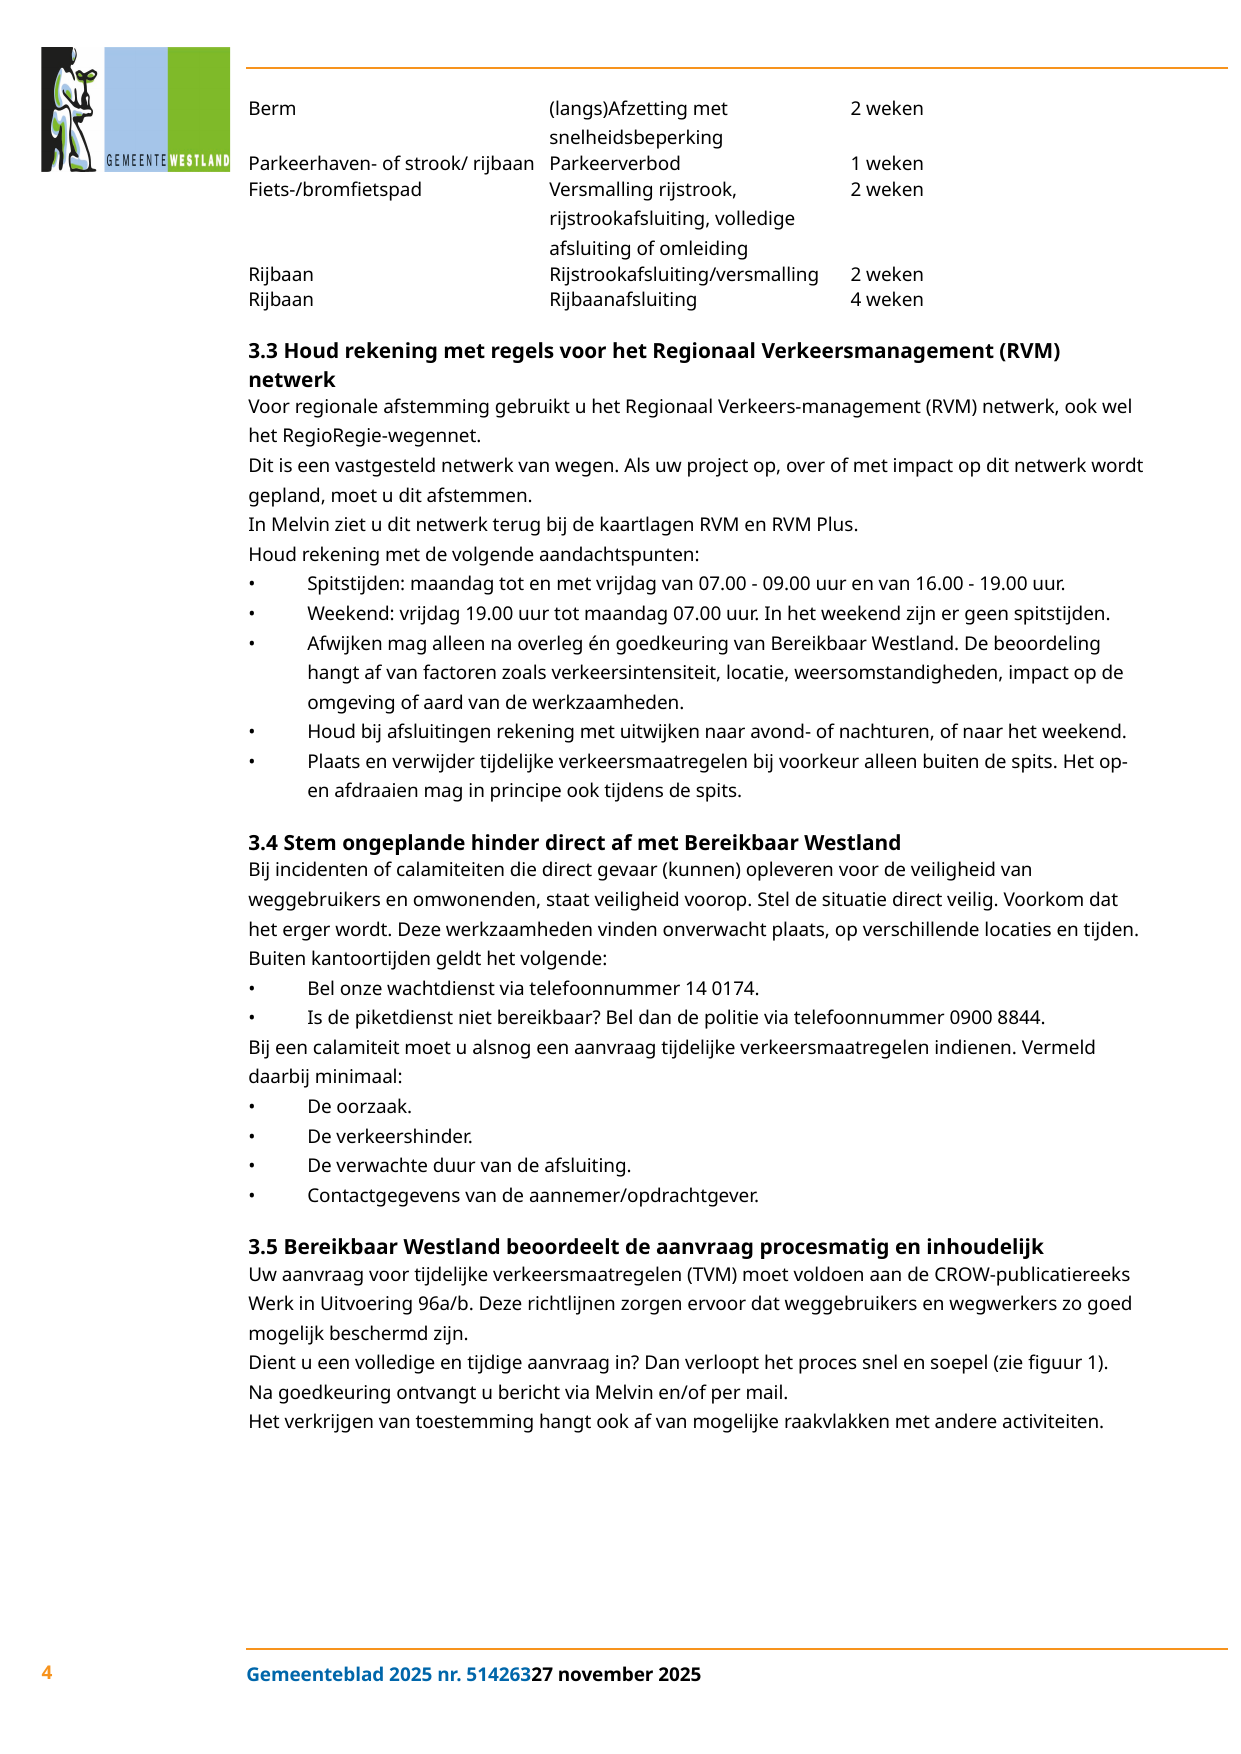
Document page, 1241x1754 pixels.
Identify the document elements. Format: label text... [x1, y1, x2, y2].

list Weekend: vrijdag 19.00 uur tot maandag 07.00 uur. In het weekend zijn er geen spitstijden. [248, 600, 1152, 626]
table_cell Berm [248, 95, 549, 150]
text 3.4 Stem ongeplande hinder direct af met Bereikbaar Westland [248, 828, 1152, 857]
list Bel onze wachtdienst via telefoonnummer 14 0174. [248, 975, 1152, 1001]
table_cell Parkeerhaven- of strook/ rijbaan [248, 150, 549, 176]
table_cell 1 weken [850, 150, 1152, 176]
list Afwijken mag alleen na overleg én goedkeuring van Bereikbaar Westland. De beoordeling hangt af van factoren zoals verkeersintensiteit, locatie, weersomstandigheden, impact op de omgeving of aard van de werkzaamheden. [248, 630, 1152, 715]
text In Melvin ziet u dit netwerk terug bij de kaartlagen RVM en RVM Plus. [248, 511, 1152, 537]
text Voor regionale afstemming gebruikt u het Regionaal Verkeers-management (RVM) netwerk, ook wel het RegioRegie-wegennet. [248, 393, 1152, 448]
list Spitstijden: maandag tot en met vrijdag van 07.00 - 09.00 uur en van 16.00 - 19.00 uur. [248, 571, 1152, 596]
table_cell Parkeerverbod [549, 150, 850, 176]
list Contactgegevens van de aannemer/opdrachtgever. [248, 1182, 1152, 1208]
text Dit is een vastgesteld netwerk van wegen. Als uw project op, over of met impact op dit netwerk wordt gepland, moet u dit afstemmen. [248, 452, 1152, 508]
text Dient u een volledige en tijdige aanvraag in? Dan verloopt het proces snel en soepel (zie figuur 1). [248, 1349, 1152, 1375]
table_cell 2 weken [850, 176, 1152, 261]
text Bij een calamiteit moet u alsnog een aanvraag tijdelijke verkeersmaatregelen indienen. Vermeld daarbij minimaal: [248, 1034, 1152, 1089]
text Bij incidenten of calamiteiten die direct gevaar (kunnen) opleveren voor de veiligheid van weggebruikers en omwonenden, staat veiligheid voorop. Stel de situatie direct veilig. Voorkom dat het erger wordt. Deze werkzaamheden vinden onverwacht plaats, op verschillende locaties en tijden. [248, 857, 1152, 941]
table_cell Rijbaanafsluiting [549, 286, 850, 312]
text Buiten kantoortijden geldt het volgende: [248, 945, 1152, 971]
text 3.3 Houd rekening met regels voor het Regionaal Verkeersmanagement (RVM) netwerk [248, 336, 1152, 393]
text Uw aanvraag voor tijdelijke verkeersmaatregelen (TVM) moet voldoen aan de CROW-publicatiereeks Werk in Uitvoering 96a/b. Deze richtlijnen zorgen ervoor dat weggebruikers en wegwerkers zo goed mogelijk beschermd zijn. [248, 1261, 1152, 1346]
list De verwachte duur van de afsluiting. [248, 1152, 1152, 1178]
table_cell 2 weken [850, 261, 1152, 286]
list De verkeershinder. [248, 1123, 1152, 1148]
text Na goedkeuring ontvangt u bericht via Melvin en/of per mail. [248, 1379, 1152, 1405]
text Het verkrijgen van toestemming hangt ook af van mogelijke raakvlakken met andere activiteiten. [248, 1409, 1152, 1434]
table_cell Rijbaan [248, 286, 549, 312]
table_cell 2 weken [850, 95, 1152, 150]
picture [41, 47, 231, 172]
list Houd bij afsluitingen rekening met uitwijken naar avond- of nachturen, of naar het weekend. [248, 718, 1152, 744]
table_cell Fiets-/bromfietspad [248, 176, 549, 261]
list De oorzaak. [248, 1093, 1152, 1119]
table_cell (langs)Afzetting met snelheidsbeperking [549, 95, 850, 150]
text 3.5 Bereikbaar Westland beoordeelt de aanvraag procesmatig en inhoudelijk [248, 1232, 1152, 1261]
table_cell Rijstrookafsluiting/versmalling [549, 261, 850, 286]
table_cell Versmalling rijstrook, rijstrookafsluiting, volledige afsluiting of omleiding [549, 176, 850, 261]
table_cell 4 weken [850, 286, 1152, 312]
list Plaats en verwijder tijdelijke verkeersmaatregelen bij voorkeur alleen buiten de spits. Het op- en afdraaien mag in principe ook tijdens de spits. [248, 748, 1152, 803]
table_cell Rijbaan [248, 261, 549, 286]
list Is de piketdienst niet bereikbaar? Bel dan de politie via telefoonnummer 0900 8844. [248, 1004, 1152, 1030]
text Houd rekening met de volgende aandachtspunten: [248, 541, 1152, 567]
